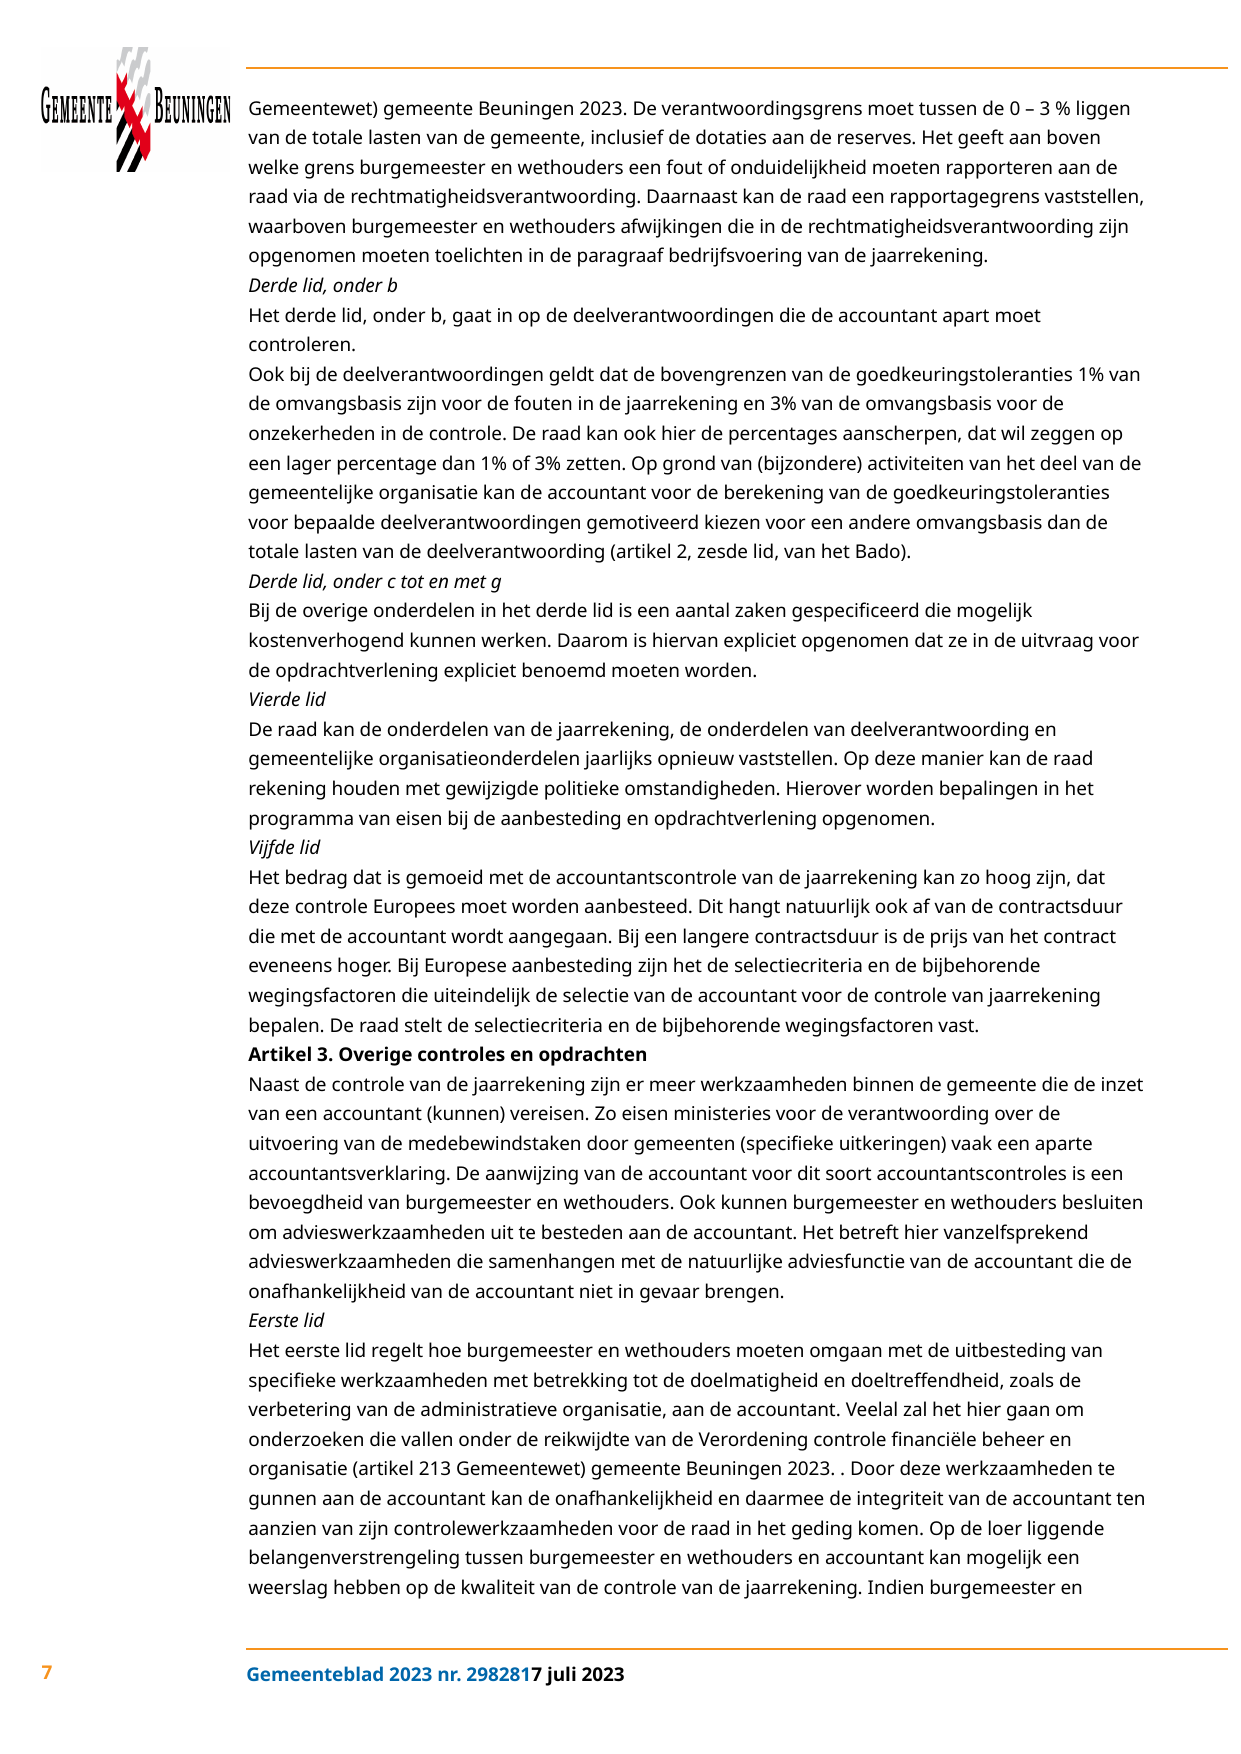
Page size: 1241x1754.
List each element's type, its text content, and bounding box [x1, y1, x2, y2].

text Ook bij de deelverantwoordingen geldt dat de bovengrenzen van de goedkeuringstoleranties 1% van de omvangsbasis zijn voor de fouten in de jaarrekening en 3% van de omvangsbasis voor de onzekerheden in de controle. De raad kan ook hier de percentages aanscherpen, dat wil zeggen op een lager percentage dan 1% of 3% zetten. Op grond van (bijzondere) activiteiten van het deel van de gemeentelijke organisatie kan de accountant voor de berekening van de goedkeuringstoleranties voor bepaalde deelverantwoordingen gemotiveerd kiezen voor een andere omvangsbasis dan de totale lasten van de deelverantwoording (artikel 2, zesde lid, van het Bado). [248, 361, 1152, 564]
text de opdrachtverlening expliciet benoemd moeten worden. [248, 657, 1152, 683]
text Het eerste lid regelt hoe burgemeester en wethouders moeten omgaan met de uitbesteding van specifieke werkzaamheden met betrekking tot de doelmatigheid en doeltreffendheid, zoals de verbetering van de administratieve organisatie, aan de accountant. Veelal zal het hier gaan om onderzoeken die vallen onder de reikwijdte van de Verordening controle financiële beheer en organisatie (artikel 213 Gemeentewet) gemeente Beuningen 2023. . Door deze werkzaamheden te gunnen aan de accountant kan de onafhankelijkheid en daarmee de integriteit van de accountant ten aanzien van zijn controlewerkzaamheden voor de raad in het geding komen. Op de loer liggende belangenverstrengeling tussen burgemeester en wethouders en accountant kan mogelijk een weerslag hebben op de kwaliteit van de controle van de jaarrekening. Indien burgemeester en [248, 1337, 1152, 1600]
text Artikel 3. Overige controles en opdrachten [248, 1041, 1152, 1067]
text Gemeentewet) gemeente Beuningen 2023. De verantwoordingsgrens moet tussen de 0 – 3 % liggen van de totale lasten van de gemeente, inclusief de dotaties aan de reserves. Het geeft aan boven welke grens burgemeester en wethouders een fout of onduidelijkheid moeten rapporteren aan de raad via de rechtmatigheidsverantwoording. Daarnaast kan de raad een rapportagegrens vaststellen, waarboven burgemeester en wethouders afwijkingen die in de rechtmatigheidsverantwoording zijn opgenomen moeten toelichten in de paragraaf bedrijfsvoering van de jaarrekening. [248, 95, 1152, 268]
text Naast de controle van de jaarrekening zijn er meer werkzaamheden binnen de gemeente die de inzet van een accountant (kunnen) vereisen. Zo eisen ministeries voor de verantwoording over de uitvoering van de medebewindstaken door gemeenten (specifieke uitkeringen) vaak een aparte accountantsverklaring. De aanwijzing van de accountant voor dit soort accountantscontroles is een bevoegdheid van burgemeester en wethouders. Ook kunnen burgemeester en wethouders besluiten om advieswerkzaamheden uit te besteden aan de accountant. Het betreft hier vanzelfsprekend advieswerkzaamheden die samenhangen met de natuurlijke adviesfunctie van de accountant die de onafhankelijkheid van de accountant niet in gevaar brengen. [248, 1071, 1152, 1304]
text De raad kan de onderdelen van de jaarrekening, de onderdelen van deelverantwoording en gemeentelijke organisatieonderdelen jaarlijks opnieuw vaststellen. Op deze manier kan de raad rekening houden met gewijzigde politieke omstandigheden. Hierover worden bepalingen in het programma van eisen bij de aanbesteding en opdrachtverlening opgenomen. [248, 716, 1152, 831]
text Derde lid, onder b [248, 272, 1152, 298]
text Het bedrag dat is gemoeid met de accountantscontrole van de jaarrekening kan zo hoog zijn, dat deze controle Europees moet worden aanbesteed. Dit hangt natuurlijk ook af van de contractsduur die met de accountant wordt aangegaan. Bij een langere contractsduur is de prijs van het contract eveneens hoger. Bij Europese aanbesteding zijn het de selectiecriteria en de bijbehorende wegingsfactoren die uiteindelijk de selectie van de accountant voor de controle van jaarrekening bepalen. De raad stelt de selectiecriteria en de bijbehorende wegingsfactoren vast. [248, 864, 1152, 1038]
text Eerste lid [248, 1308, 1152, 1333]
text Vijfde lid [248, 834, 1152, 860]
picture [41, 47, 231, 172]
text Derde lid, onder c tot en met g [248, 568, 1152, 594]
text Bij de overige onderdelen in het derde lid is een aantal zaken gespecificeerd die mogelijk [248, 598, 1152, 623]
text kostenverhogend kunnen werken. Daarom is hiervan expliciet opgenomen dat ze in de uitvraag voor [248, 627, 1152, 653]
text Vierde lid [248, 686, 1152, 712]
text Het derde lid, onder b, gaat in op de deelverantwoordingen die de accountant apart moet controleren. [248, 302, 1152, 357]
